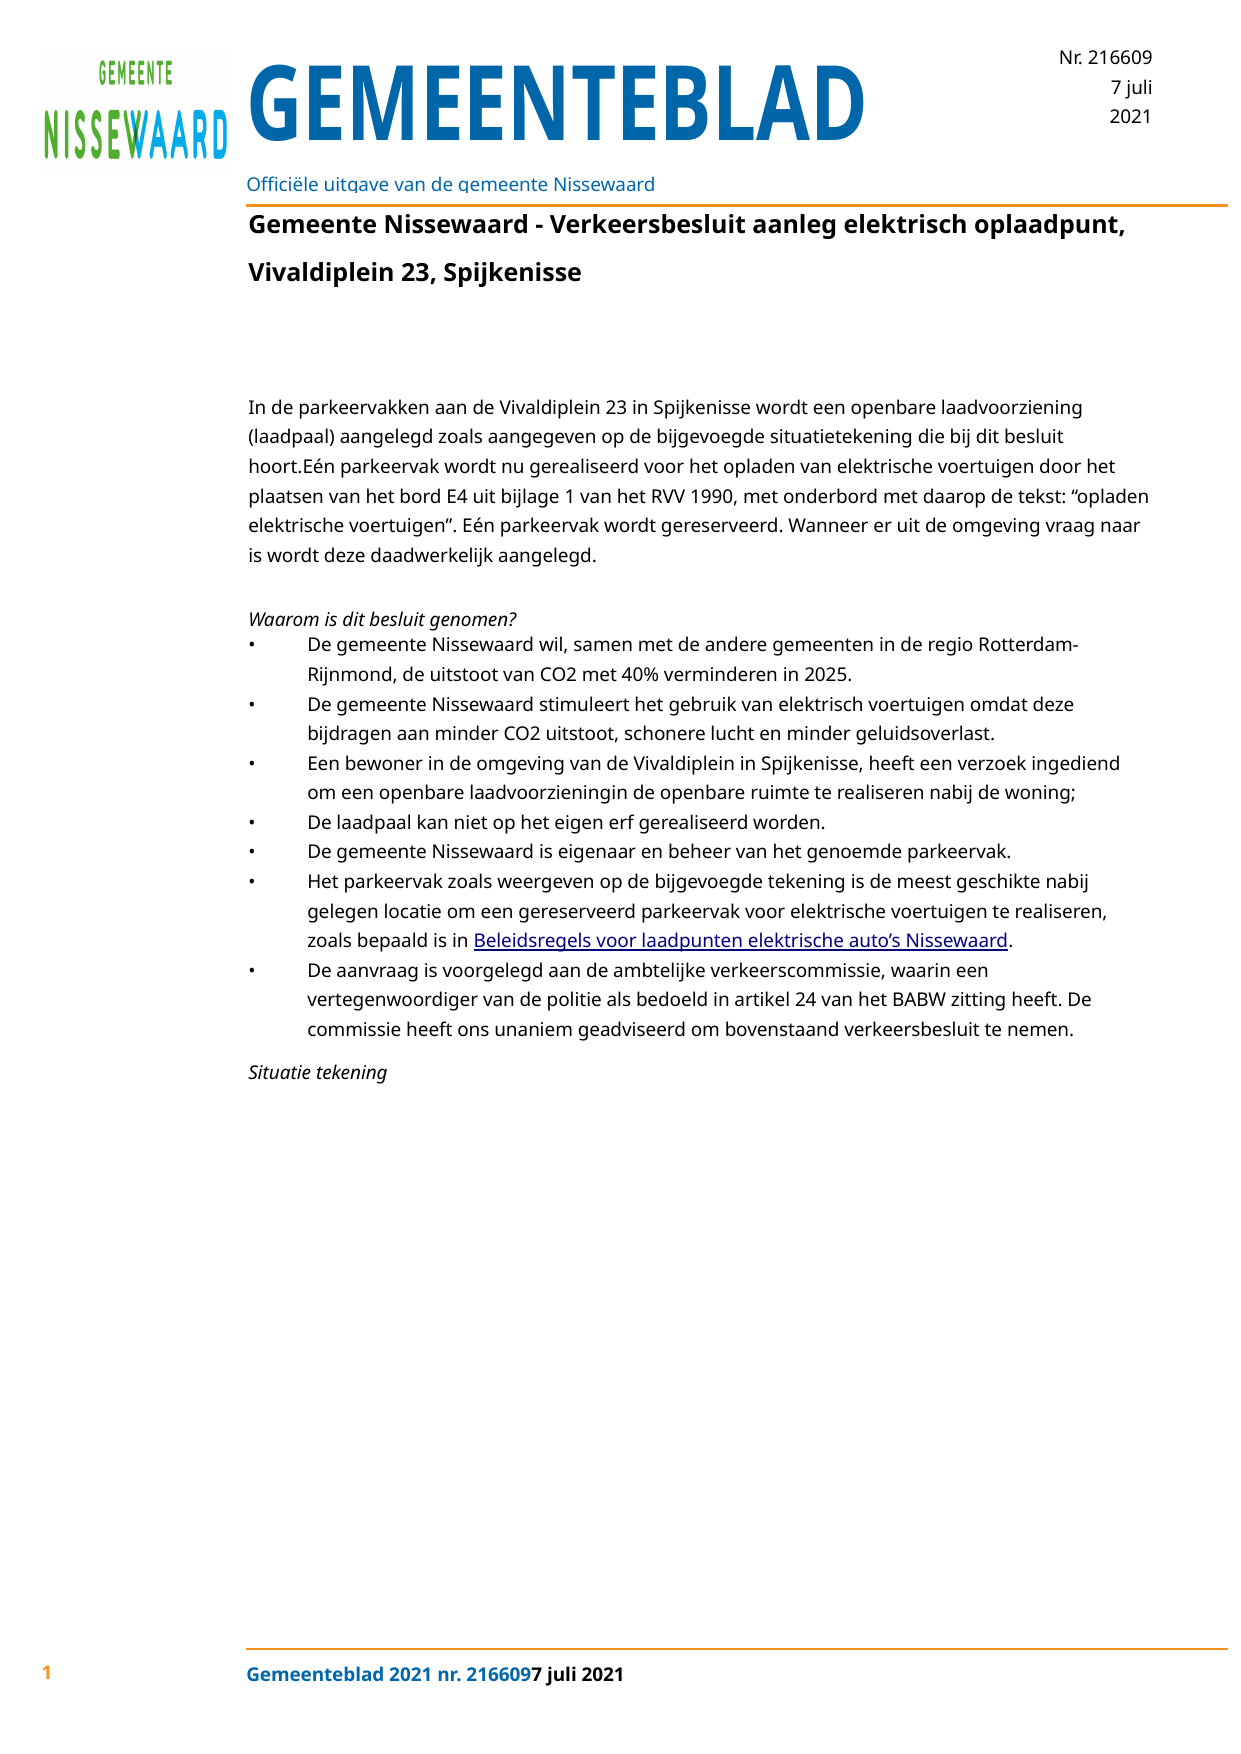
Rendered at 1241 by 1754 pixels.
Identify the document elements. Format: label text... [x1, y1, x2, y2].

list De aanvraag is voorgelegd aan de ambtelijke verkeerscommissie, waarin een vertegenwoordiger van de politie als bedoeld in artikel 24 van het BABW zitting heeft. De commissie heeft ons unaniem geadviseerd om bovenstaand verkeersbesluit te nemen. [248, 957, 1152, 1042]
text Waarom is dit besluit genomen? [248, 606, 1152, 632]
text In de parkeervakken aan de Vivaldiplein 23 in Spijkenisse wordt een openbare laadvoorziening (laadpaal) aangelegd zoals aangegeven op de bijgevoegde situatietekening die bij dit besluit hoort.Eén parkeervak wordt nu gerealiseerd voor het opladen van elektrische voertuigen door het plaatsen van het bord E4 uit bijlage 1 van het RVV 1990, met onderbord met daarop de tekst: “opladen elektrische voertuigen”. Eén parkeervak wordt gereserveerd. Wanneer er uit de omgeving vraag naar is wordt deze daadwerkelijk aangelegd. [248, 394, 1152, 568]
list De gemeente Nissewaard is eigenaar en beheer van het genoemde parkeervak. [248, 839, 1152, 864]
picture [41, 47, 231, 172]
list De gemeente Nissewaard wil, samen met de andere gemeenten in de regio Rotterdam-Rijnmond, de uitstoot van CO2 met 40% verminderen in 2025. [248, 632, 1152, 687]
text Gemeente Nissewaard - Verkeersbesluit aanleg elektrisch oplaadpunt, Vivaldiplein 23, Spijkenisse [248, 207, 1152, 288]
list De gemeente Nissewaard stimuleert het gebruik van elektrisch voertuigen omdat deze bijdragen aan minder CO2 uitstoot, schonere lucht en minder geluidsoverlast. [248, 691, 1152, 746]
text Situatie tekening [248, 1059, 1152, 1085]
list Een bewoner in de omgeving van de Vivaldiplein in Spijkenisse, heeft een verzoek ingediend om een openbare laadvoorzieningin de openbare ruimte te realiseren nabij de woning; [248, 750, 1152, 805]
list De laadpaal kan niet op het eigen erf gerealiseerd worden. [248, 809, 1152, 835]
list Het parkeervak zoals weergeven op de bijgevoegde tekening is de meest geschikte nabij gelegen locatie om een gereserveerd parkeervak voor elektrische voertuigen te realiseren, zoals bepaald is in Beleidsregels voor laadpunten elektrische auto’s Nissewaard. [248, 868, 1152, 953]
